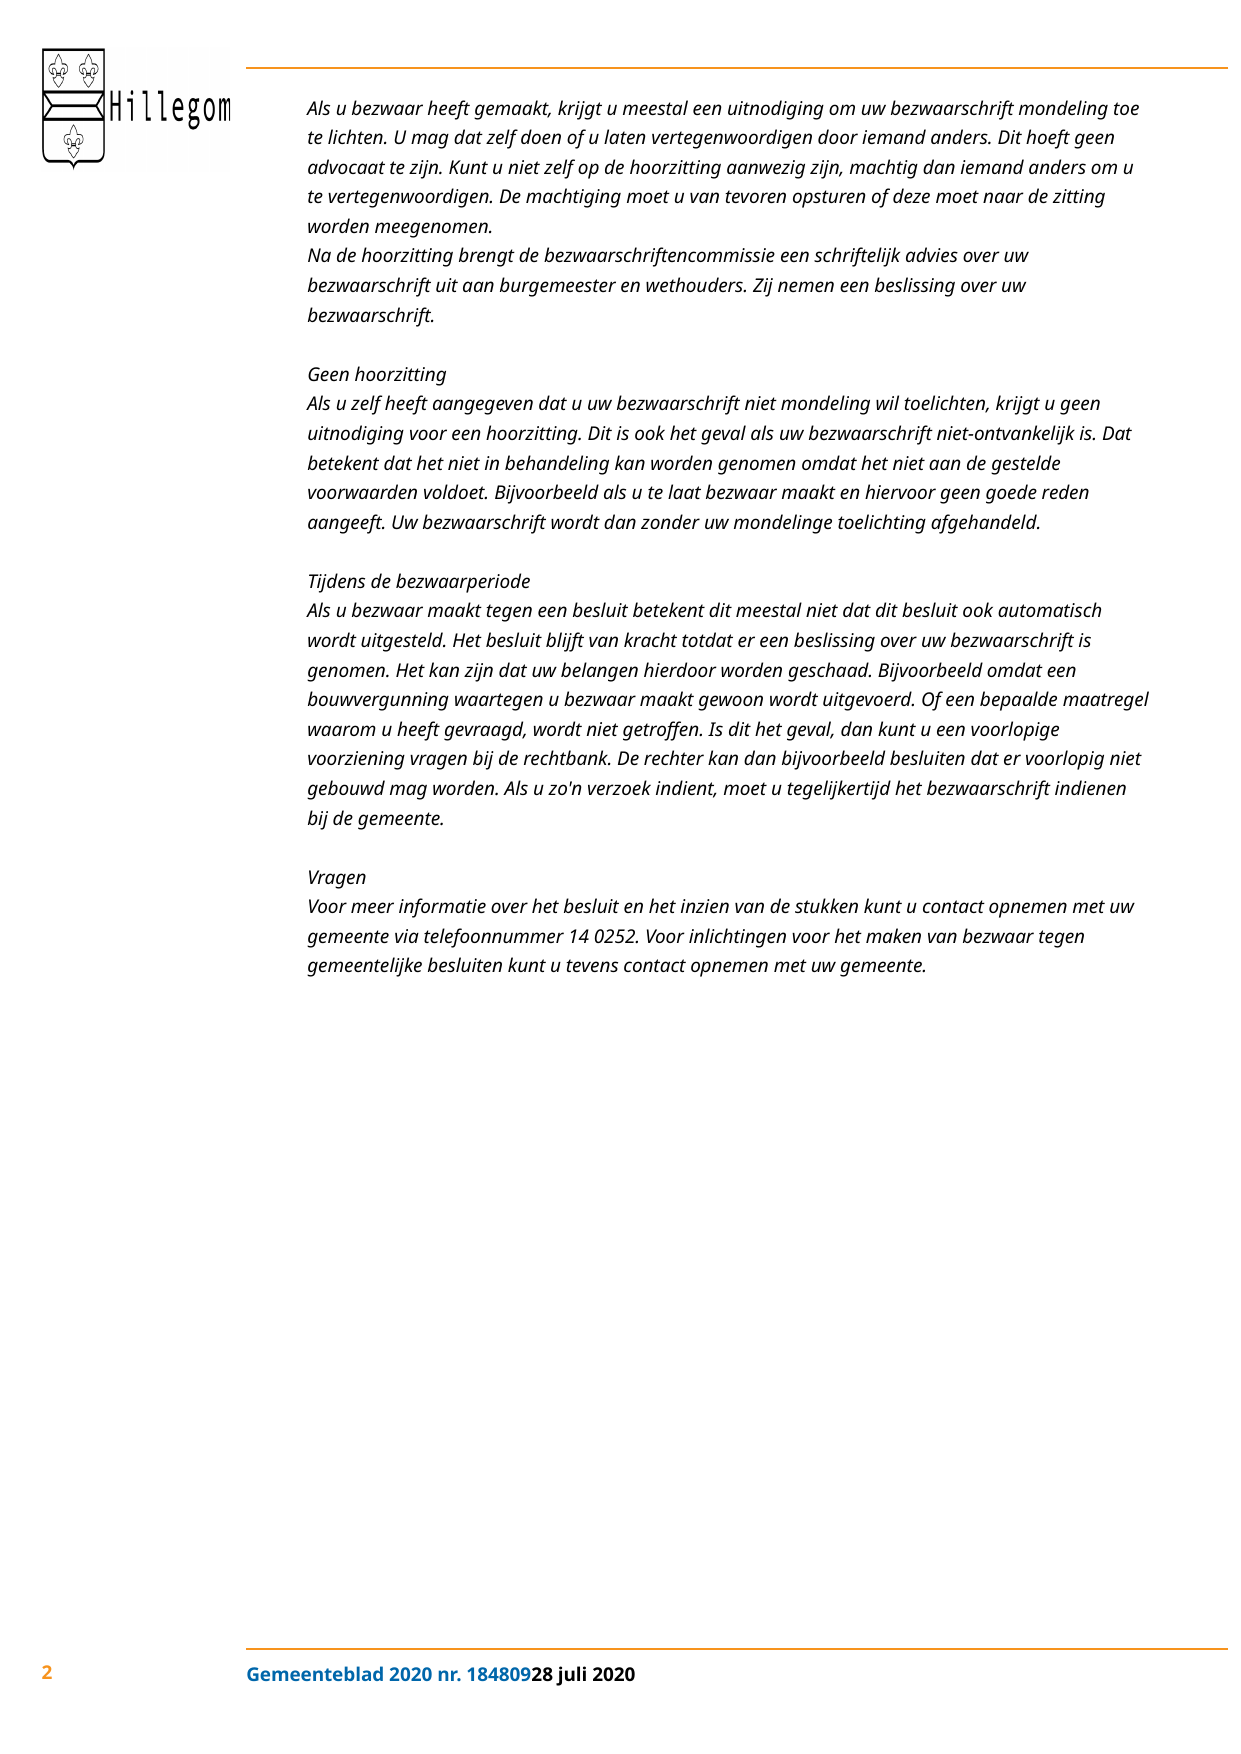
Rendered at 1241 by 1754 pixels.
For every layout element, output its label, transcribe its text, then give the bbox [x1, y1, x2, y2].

list Voor meer informatie over het besluit en het inzien van de stukken kunt u contact opnemen met uw gemeente via telefoonnummer 14 0252. Voor inlichtingen voor het maken van bezwaar tegen gemeentelijke besluiten kunt u tevens contact opnemen met uw gemeente. [248, 893, 1152, 978]
picture [41, 47, 231, 172]
list Vragen [248, 864, 1152, 890]
list Geen hoorzitting [248, 361, 1152, 387]
list Als u zelf heeft aangegeven dat u uw bezwaarschrift niet mondeling wil toelichten, krijgt u geen uitnodiging voor een hoorzitting. Dit is ook het geval als uw bezwaarschrift niet-ontvankelijk is. Dat betekent dat het niet in behandeling kan worden genomen omdat het niet aan de gestelde voorwaarden voldoet. Bijvoorbeeld als u te laat bezwaar maakt en hiervoor geen goede reden aangeeft. Uw bezwaarschrift wordt dan zonder uw mondelinge toelichting afgehandeld. [248, 391, 1152, 535]
list Na de hoorzitting brengt de bezwaarschriftencommissie een schriftelijk advies over uw bezwaarschrift uit aan burgemeester en wethouders. Zij nemen een beslissing over uw bezwaarschrift. [248, 243, 1152, 328]
list Als u bezwaar heeft gemaakt, krijgt u meestal een uitnodiging om uw bezwaarschrift mondeling toe te lichten. U mag dat zelf doen of u laten vertegenwoordigen door iemand anders. Dit hoeft geen advocaat te zijn. Kunt u niet zelf op de hoorzitting aanwezig zijn, machtig dan iemand anders om u te vertegenwoordigen. De machtiging moet u van tevoren opsturen of deze moet naar de zitting worden meegenomen. [248, 95, 1152, 239]
list Als u bezwaar maakt tegen een besluit betekent dit meestal niet dat dit besluit ook automatisch wordt uitgesteld. Het besluit blijft van kracht totdat er een beslissing over uw bezwaarschrift is genomen. Het kan zijn dat uw belangen hierdoor worden geschaad. Bijvoorbeeld omdat een bouwvergunning waartegen u bezwaar maakt gewoon wordt uitgevoerd. Of een bepaalde maatregel waarom u heeft gevraagd, wordt niet getroffen. Is dit het geval, dan kunt u een voorlopige voorziening vragen bij de rechtbank. De rechter kan dan bijvoorbeeld besluiten dat er voorlopig niet gebouwd mag worden. Als u zo'n verzoek indient, moet u tegelijkertijd het bezwaarschrift indienen bij de gemeente. [248, 598, 1152, 831]
list Tijdens de bezwaarperiode [248, 568, 1152, 594]
